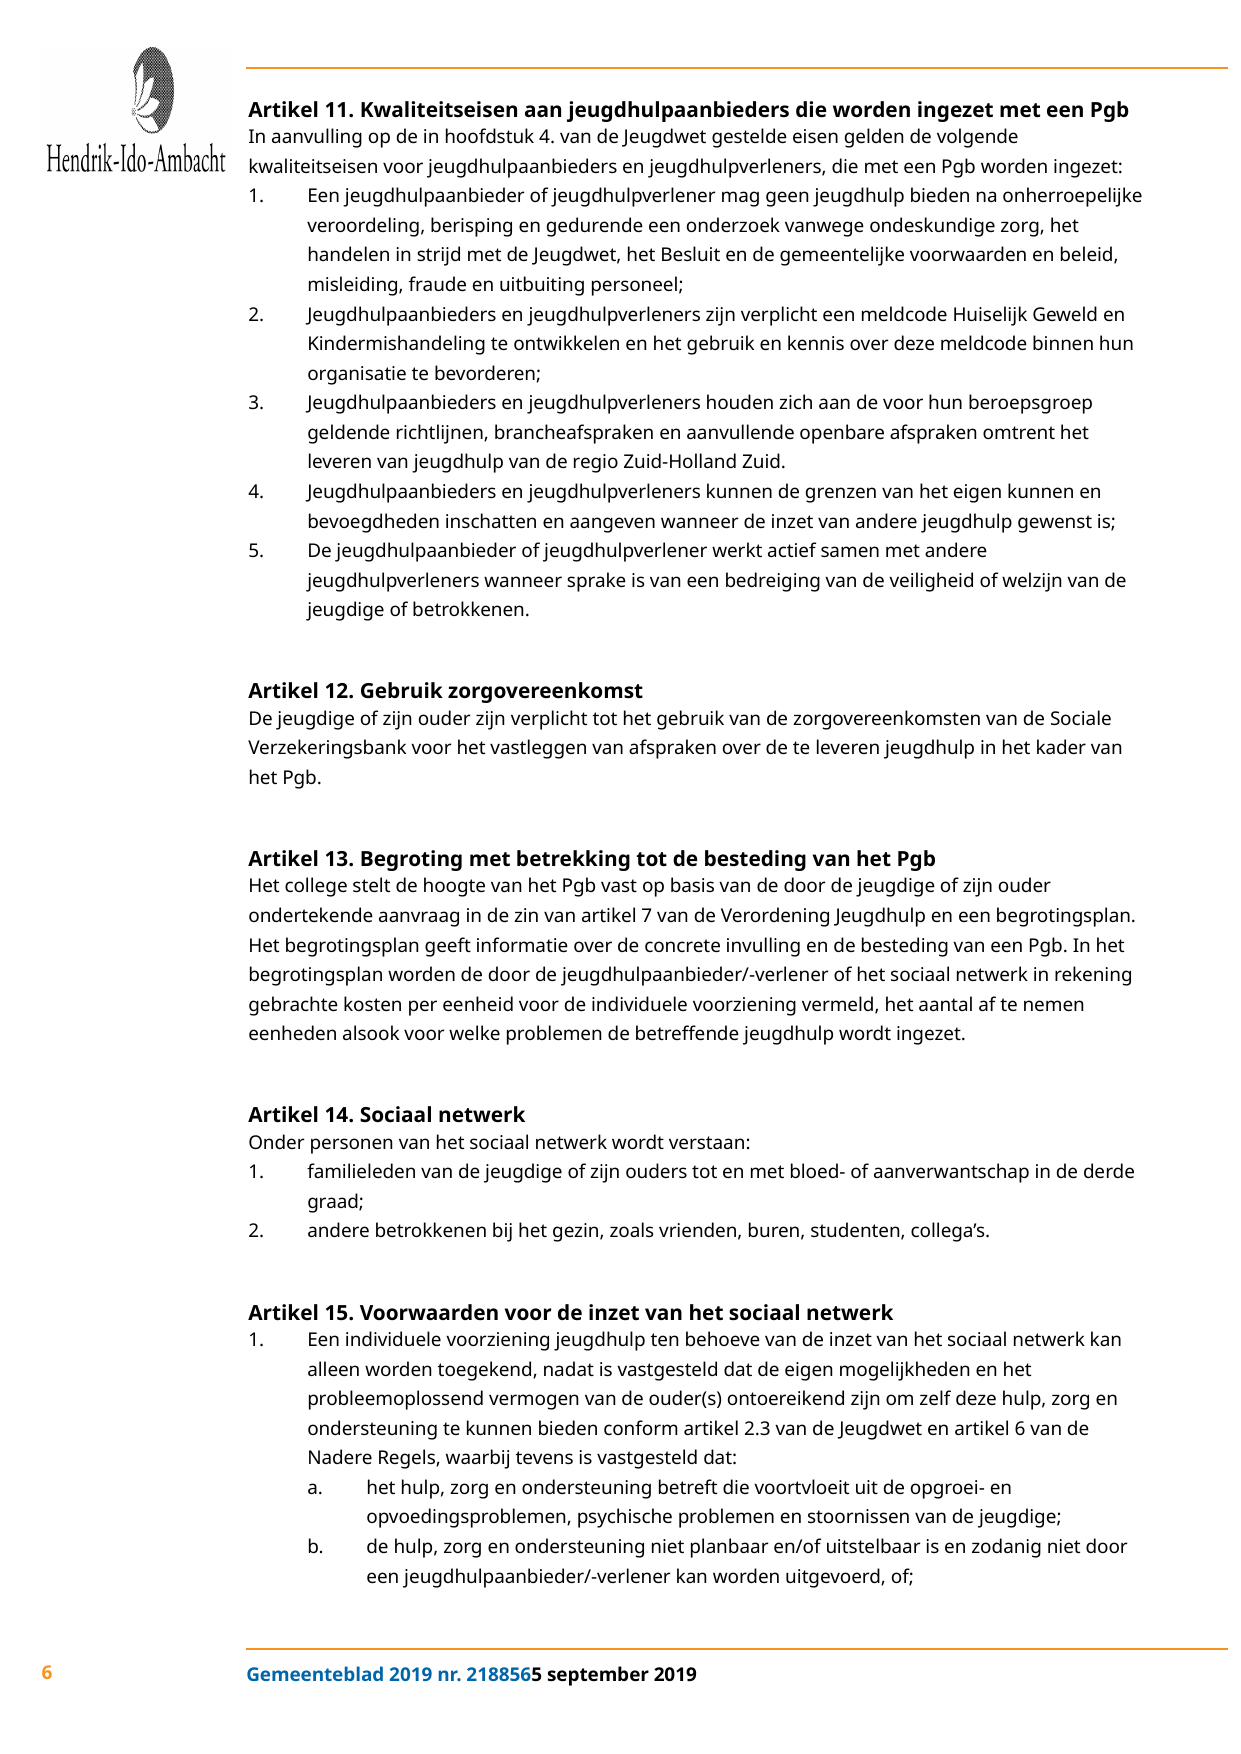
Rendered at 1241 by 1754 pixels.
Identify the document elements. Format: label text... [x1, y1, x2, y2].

list familieleden van de jeugdige of zijn ouders tot en met bloed- of aanverwantschap in de derde graad; [248, 1158, 1152, 1214]
text Artikel 15. Voorwaarden voor de inzet van het sociaal netwerk [248, 1298, 1152, 1326]
list Jeugdhulpaanbieders en jeugdhulpverleners zijn verplicht een meldcode Huiselijk Geweld en Kindermishandeling te ontwikkelen en het gebruik en kennis over deze meldcode binnen hun organisatie te bevorderen; [248, 301, 1152, 386]
text In aanvulling op de in hoofdstuk 4. van de Jeugdwet gestelde eisen gelden de volgende kwaliteitseisen voor jeugdhulpaanbieders en jeugdhulpverleners, die met een Pgb worden ingezet: [248, 123, 1152, 178]
text Artikel 12. Gebruik zorgovereenkomst [248, 677, 1152, 705]
list Een jeugdhulpaanbieder of jeugdhulpverlener mag geen jeugdhulp bieden na onherroepelijke veroordeling, berisping en gedurende een onderzoek vanwege ondeskundige zorg, het handelen in strijd met de Jeugdwet, het Besluit en de gemeentelijke voorwaarden en beleid, misleiding, fraude en uitbuiting personeel; [248, 182, 1152, 297]
list andere betrokkenen bij het gezin, zoals vrienden, buren, studenten, collega’s. [248, 1218, 1152, 1243]
text De jeugdige of zijn ouder zijn verplicht tot het gebruik van de zorgovereenkomsten van de Sociale Verzekeringsbank voor het vastleggen van afspraken over de te leveren jeugdhulp in het kader van het Pgb. [248, 705, 1152, 790]
list de hulp, zorg en ondersteuning niet planbaar en/of uitstelbaar is en zodanig niet door een jeugdhulpaanbieder/-verlener kan worden uitgevoerd, of; [307, 1533, 1152, 1588]
text Artikel 11. Kwaliteitseisen aan jeugdhulpaanbieders die worden ingezet met een Pgb [248, 95, 1152, 123]
list Een individuele voorziening jeugdhulp ten behoeve van de inzet van het sociaal netwerk kan alleen worden toegekend, nadat is vastgesteld dat de eigen mogelijkheden en het probleemoplossend vermogen van de ouder(s) ontoereikend zijn om zelf deze hulp, zorg en ondersteuning te kunnen bieden conform artikel 2.3 van de Jeugdwet en artikel 6 van de Nadere Regels, waarbij tevens is vastgesteld dat: [248, 1326, 1152, 1470]
text Artikel 14. Sociaal netwerk [248, 1101, 1152, 1129]
list Jeugdhulpaanbieders en jeugdhulpverleners kunnen de grenzen van het eigen kunnen en bevoegdheden inschatten en aangeven wanneer de inzet van andere jeugdhulp gewenst is; [248, 478, 1152, 533]
text Onder personen van het sociaal netwerk wordt verstaan: [248, 1129, 1152, 1155]
text Het college stelt de hoogte van het Pgb vast op basis van de door de jeugdige of zijn ouder ondertekende aanvraag in de zin van artikel 7 van de Verordening Jeugdhulp en een begrotingsplan. Het begrotingsplan geeft informatie over de concrete invulling en de besteding van een Pgb. In het begrotingsplan worden de door de jeugdhulpaanbieder/-verlener of het sociaal netwerk in rekening gebrachte kosten per eenheid voor de individuele voorziening vermeld, het aantal af te nemen eenheden alsook voor welke problemen de betreffende jeugdhulp wordt ingezet. [248, 873, 1152, 1046]
list De jeugdhulpaanbieder of jeugdhulpverlener werkt actief samen met andere jeugdhulpverleners wanneer sprake is van een bedreiging van de veiligheid of welzijn van de jeugdige of betrokkenen. [248, 537, 1152, 622]
text Artikel 13. Begroting met betrekking tot de besteding van het Pgb [248, 844, 1152, 873]
list het hulp, zorg en ondersteuning betreft die voortvloeit uit de opgroei- en opvoedingsproblemen, psychische problemen en stoornissen van de jeugdige; [307, 1474, 1152, 1529]
list Jeugdhulpaanbieders en jeugdhulpverleners houden zich aan de voor hun beroepsgroep geldende richtlijnen, brancheafspraken en aanvullende openbare afspraken omtrent het leveren van jeugdhulp van de regio Zuid-Holland Zuid. [248, 389, 1152, 474]
picture [41, 47, 231, 172]
